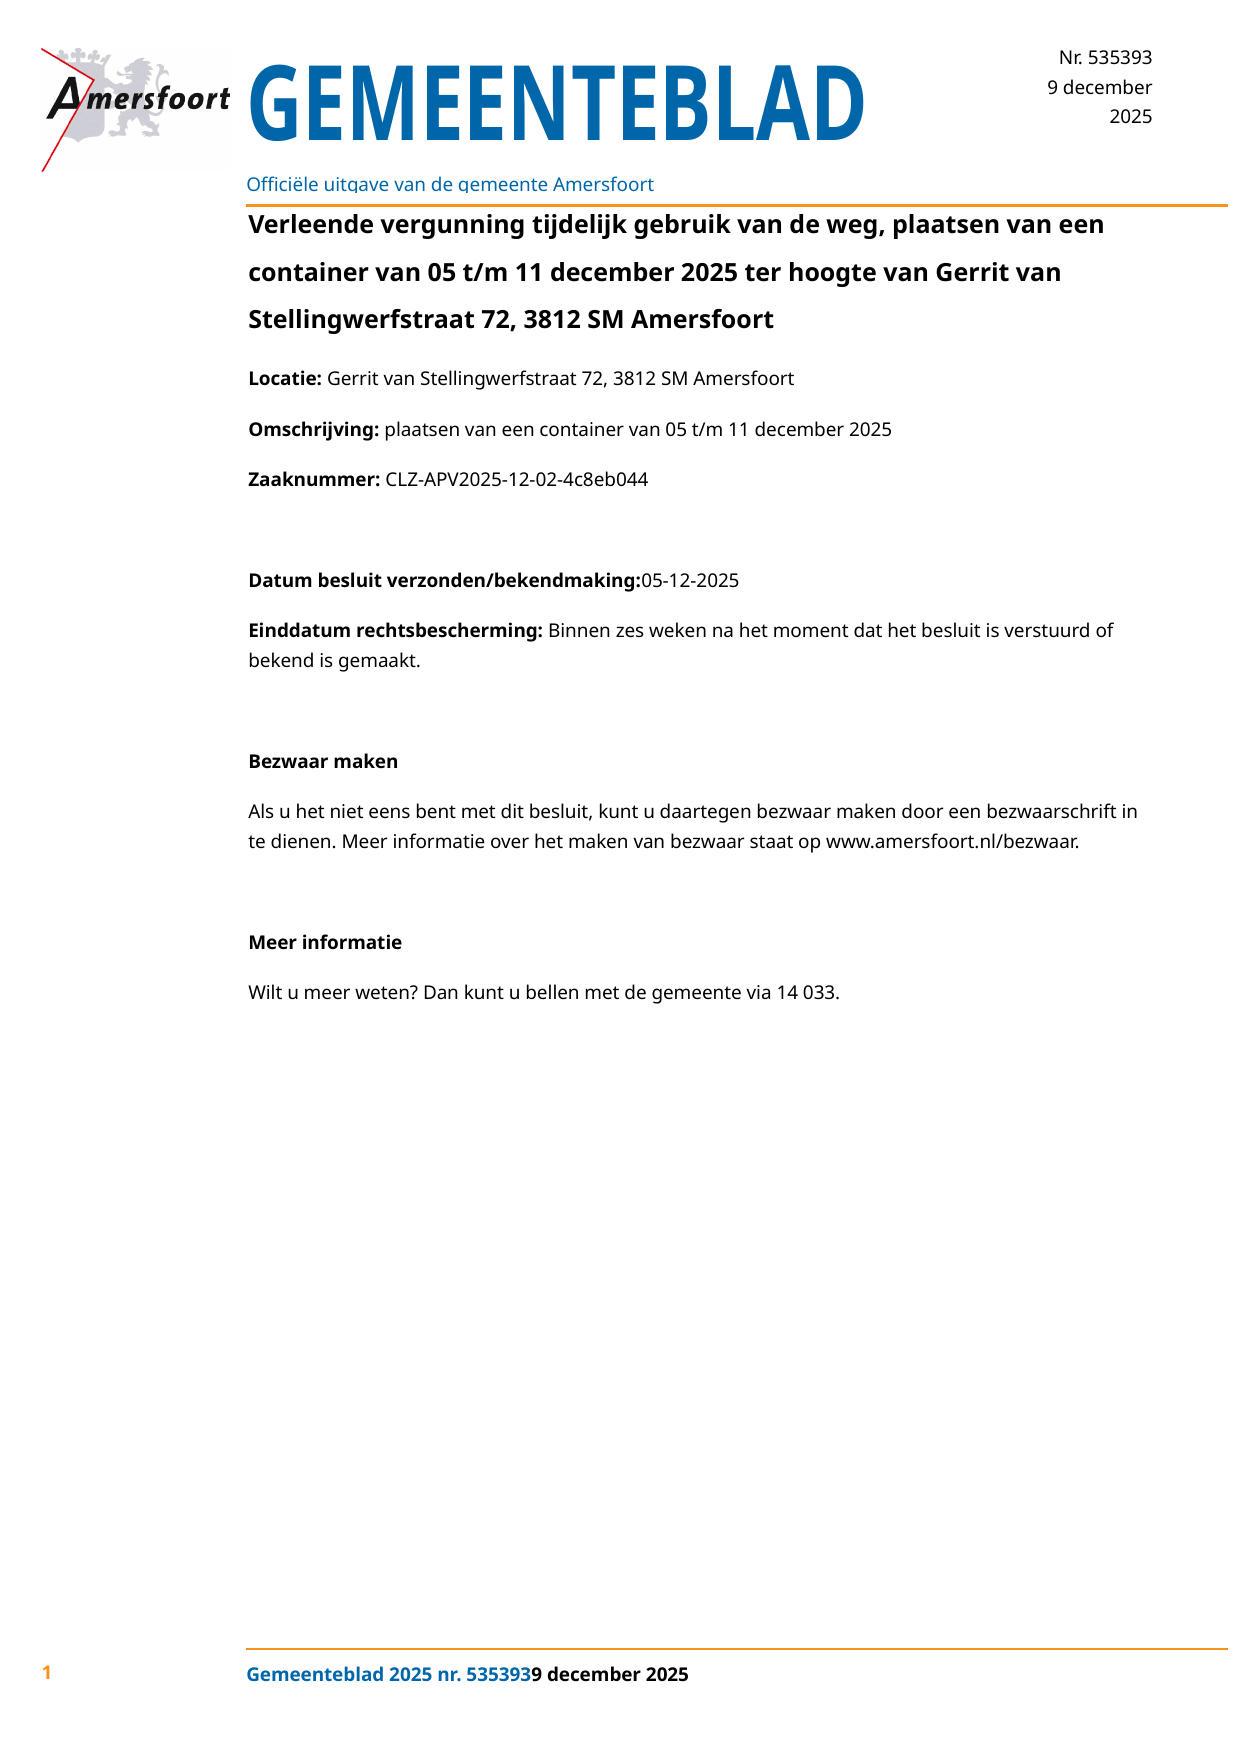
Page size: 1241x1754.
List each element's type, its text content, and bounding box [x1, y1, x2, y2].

text Verleende vergunning tijdelijk gebruik van de weg, plaatsen van een container van 05 t/m 11 december 2025 ter hoogte van Gerrit van Stellingwerfstraat 72, 3812 SM Amersfoort [248, 207, 1152, 336]
text Einddatum rechtsbescherming: Binnen zes weken na het moment dat het besluit is verstuurd of bekend is gemaakt. [248, 618, 1152, 673]
text Datum besluit verzonden/bekendmaking:05-12-2025 [248, 567, 1152, 593]
text Zaaknummer: CLZ-APV2025-12-02-4c8eb044 [248, 466, 1152, 492]
text Wilt u meer weten? Dan kunt u bellen met de gemeente via 14 033. [248, 979, 1152, 1005]
text Locatie: Gerrit van Stellingwerfstraat 72, 3812 SM Amersfoort [248, 366, 1152, 391]
text Bezwaar maken [248, 748, 1152, 774]
text Omschrijving: plaatsen van een container van 05 t/m 11 december 2025 [248, 416, 1152, 442]
text Meer informatie [248, 929, 1152, 954]
text Als u het niet eens bent met dit besluit, kunt u daartegen bezwaar maken door een bezwaarschrift in te dienen. Meer informatie over het maken van bezwaar staat op www.amersfoort.nl/bezwaar. [248, 798, 1152, 854]
picture [41, 47, 231, 172]
